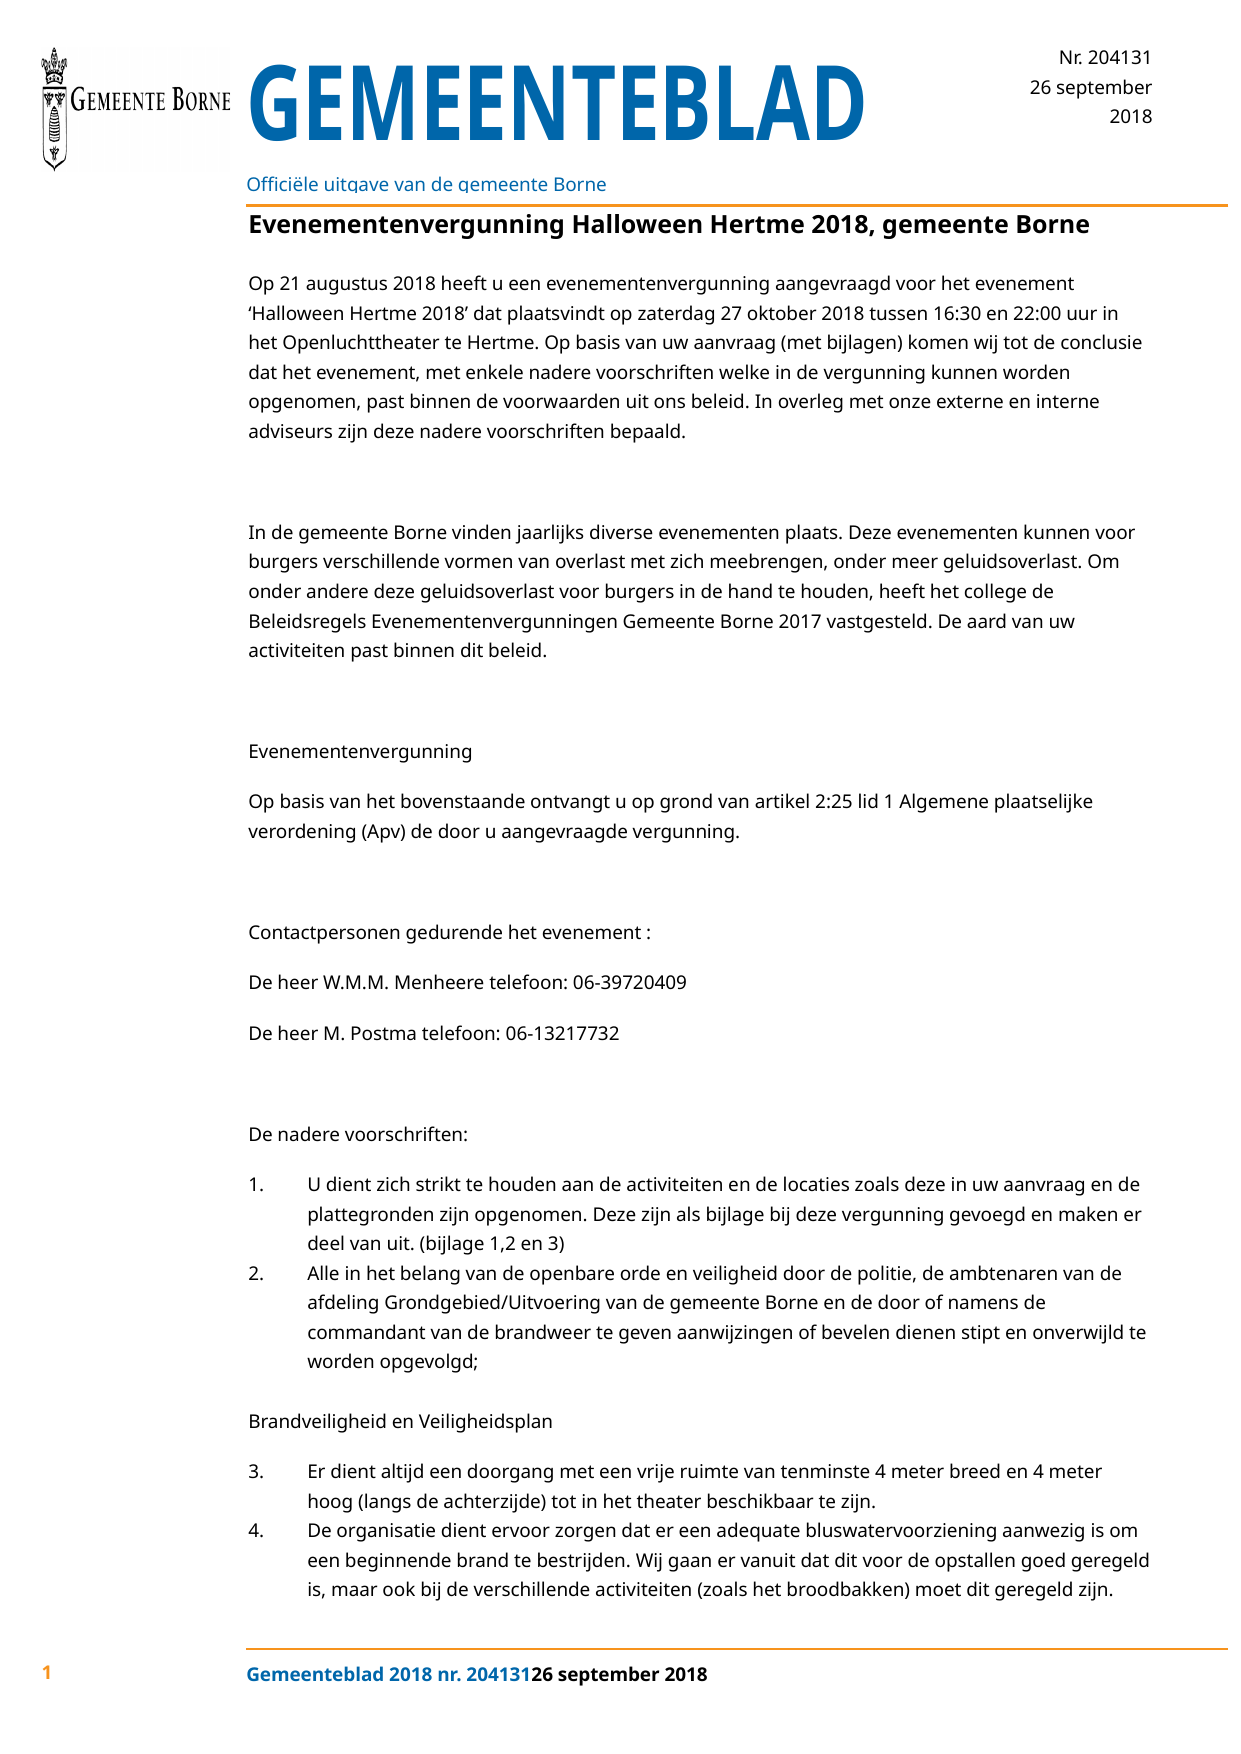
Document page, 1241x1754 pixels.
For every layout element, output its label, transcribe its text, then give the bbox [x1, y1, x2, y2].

text Op basis van het bovenstaande ontvangt u op grond van artikel 2:25 lid 1 Algemene plaatselijke verordening (Apv) de door u aangevraagde vergunning. [248, 789, 1152, 844]
text Brandveiligheid en Veiligheidsplan [248, 1408, 1152, 1433]
text In de gemeente Borne vinden jaarlijks diverse evenementen plaats. Deze evenementen kunnen voor burgers verschillende vormen van overlast met zich meebrengen, onder meer geluidsoverlast. Om onder andere deze geluidsoverlast voor burgers in de hand te houden, heeft het college de Beleidsregels Evenementenvergunningen Gemeente Borne 2017 vastgesteld. De aard van uw activiteiten past binnen dit beleid. [248, 519, 1152, 663]
list Er dient altijd een doorgang met een vrije ruimte van tenminste 4 meter breed en 4 meter hoog (langs de achterzijde) tot in het theater beschikbaar te zijn. [248, 1458, 1152, 1513]
text Op 21 augustus 2018 heeft u een evenementenvergunning aangevraagd voor het evenement ‘Halloween Hertme 2018’ dat plaatsvindt op zaterdag 27 oktober 2018 tussen 16:30 en 22:00 uur in het Openluchttheater te Hertme. Op basis van uw aanvraag (met bijlagen) komen wij tot de conclusie dat het evenement, met enkele nadere voorschriften welke in de vergunning kunnen worden opgenomen, past binnen de voorwaarden uit ons beleid. In overleg met onze externe en interne adviseurs zijn deze nadere voorschriften bepaald. [248, 270, 1152, 444]
text De heer M. Postma telefoon: 06-13217732 [248, 1020, 1152, 1046]
text De heer W.M.M. Menheere telefoon: 06-39720409 [248, 969, 1152, 995]
picture [41, 47, 231, 172]
text Evenementenvergunning Halloween Hertme 2018, gemeente Borne [248, 207, 1152, 241]
text Evenementenvergunning [248, 738, 1152, 764]
list Alle in het belang van de openbare orde en veiligheid door de politie, de ambtenaren van de afdeling Grondgebied/Uitvoering van de gemeente Borne en de door of namens de commandant van de brandweer te geven aanwijzingen of bevelen dienen stipt en onverwijld te worden opgevolgd; [248, 1260, 1152, 1374]
text De nadere voorschriften: [248, 1121, 1152, 1146]
text Contactpersonen gedurende het evenement : [248, 919, 1152, 945]
list De organisatie dient ervoor zorgen dat er een adequate bluswatervoorziening aanwezig is om een beginnende brand te bestrijden. Wij gaan er vanuit dat dit voor de opstallen goed geregeld is, maar ook bij de verschillende activiteiten (zoals het broodbakken) moet dit geregeld zijn. [248, 1517, 1152, 1602]
list U dient zich strikt te houden aan de activiteiten en de locaties zoals deze in uw aanvraag en de plattegronden zijn opgenomen. Deze zijn als bijlage bij deze vergunning gevoegd en maken er deel van uit. (bijlage 1,2 en 3) [248, 1171, 1152, 1256]
